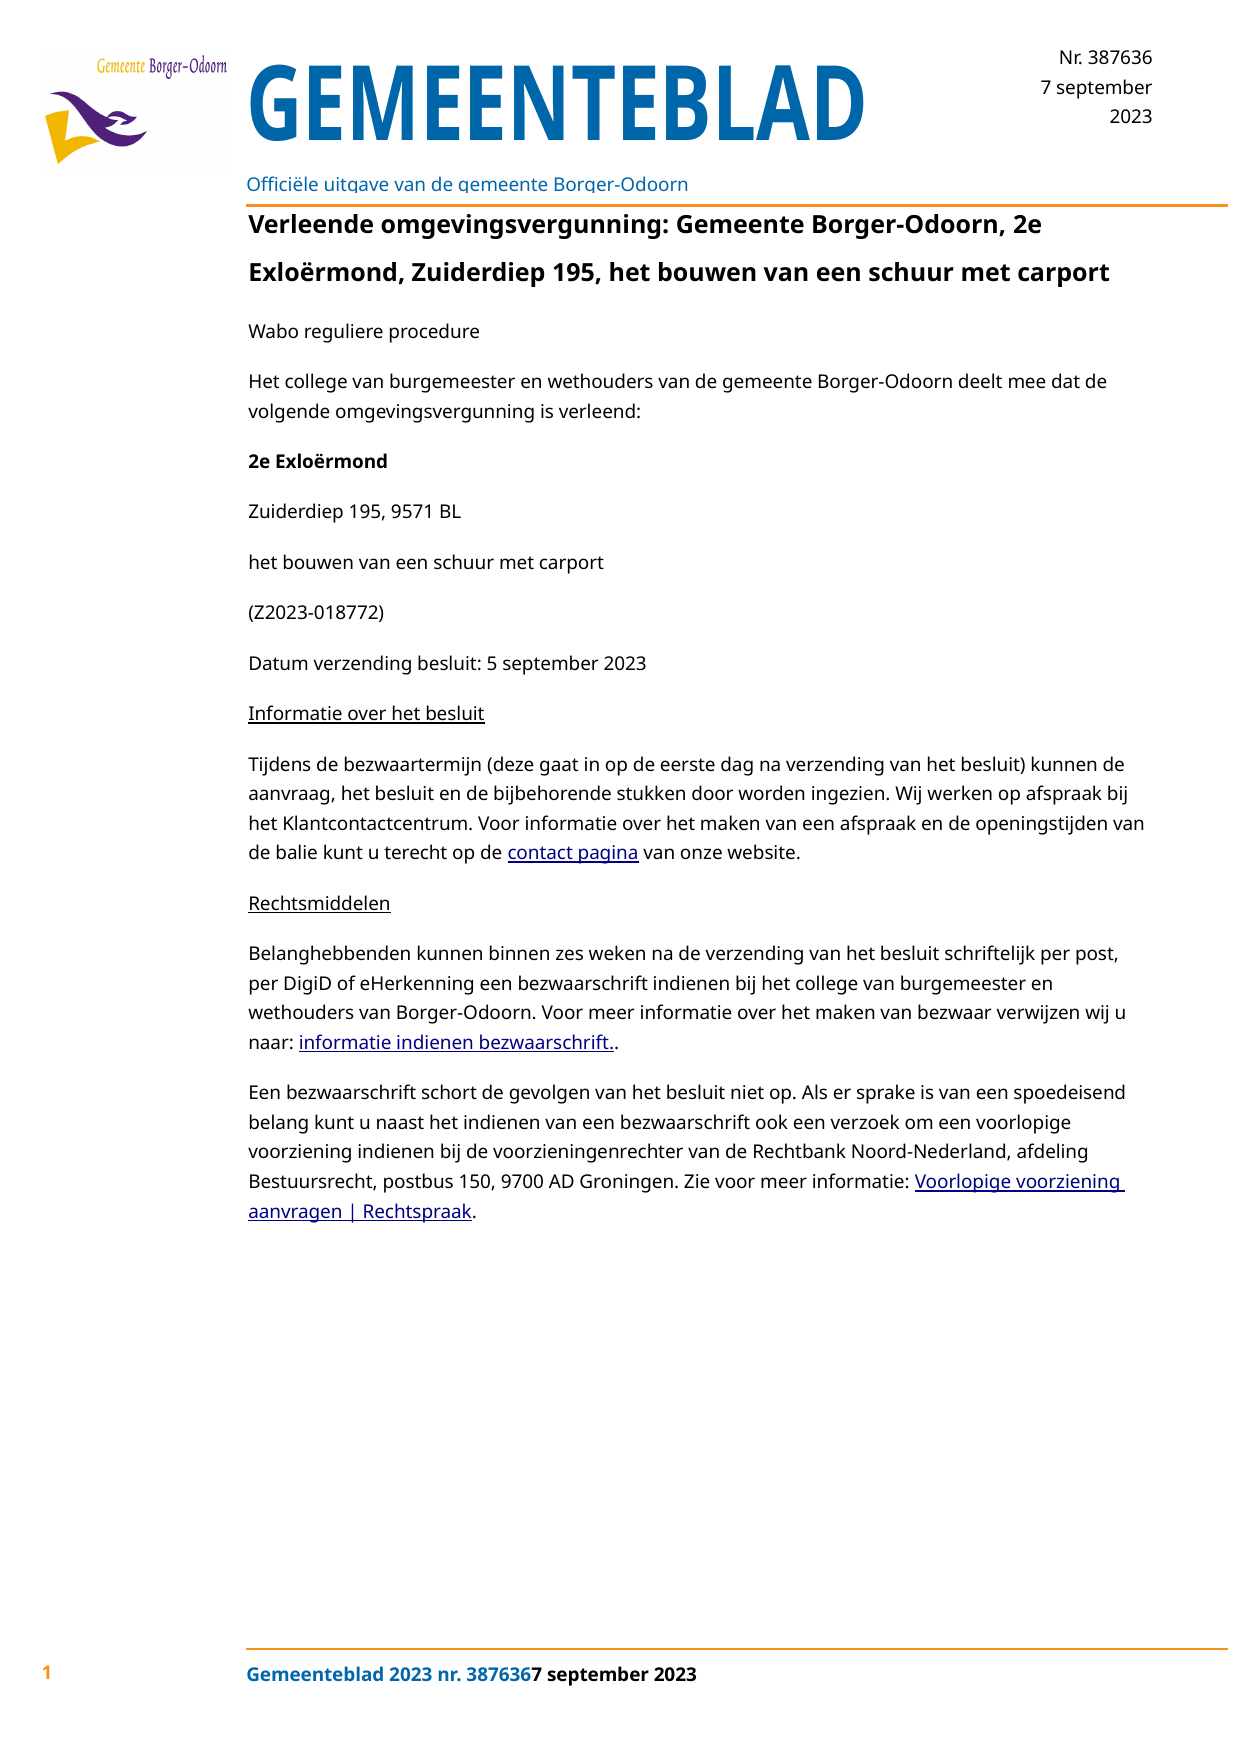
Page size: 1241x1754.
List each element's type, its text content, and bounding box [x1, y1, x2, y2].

text Rechtsmiddelen [248, 890, 1152, 916]
text Het college van burgemeester en wethouders van de gemeente Borger-Odoorn deelt mee dat de volgende omgevingsvergunning is verleend: [248, 368, 1152, 424]
text Verleende omgevingsvergunning: Gemeente Borger-Odoorn, 2e Exloërmond, Zuiderdiep 195, het bouwen van een schuur met carport [248, 207, 1152, 288]
text 2e Exloërmond [248, 448, 1152, 474]
picture [41, 47, 231, 172]
text Belanghebbenden kunnen binnen zes weken na de verzending van het besluit schriftelijk per post, per DigiD of eHerkenning een bezwaarschrift indienen bij het college van burgemeester en wethouders van Borger-Odoorn. Voor meer informatie over het maken van bezwaar verwijzen wij u naar: informatie indienen bezwaarschrift.. [248, 940, 1152, 1055]
text (Z2023-018772) [248, 599, 1152, 625]
text Informatie over het besluit [248, 700, 1152, 726]
text Zuiderdiep 195, 9571 BL [248, 499, 1152, 524]
text Wabo reguliere procedure [248, 318, 1152, 344]
text Een bezwaarschrift schort de gevolgen van het besluit niet op. Als er sprake is van een spoedeisend belang kunt u naast het indienen van een bezwaarschrift ook een verzoek om een voorlopige voorziening indienen bij de voorzieningenrechter van de Rechtbank Noord-Nederland, afdeling Bestuursrecht, postbus 150, 9700 AD Groningen. Zie voor meer informatie: Voorlopige voorziening aanvragen | Rechtspraak. [248, 1079, 1152, 1224]
text Datum verzending besluit: 5 september 2023 [248, 650, 1152, 676]
text het bouwen van een schuur met carport [248, 549, 1152, 575]
text Tijdens de bezwaartermijn (deze gaat in op de eerste dag na verzending van het besluit) kunnen de aanvraag, het besluit en de bijbehorende stukken door worden ingezien. Wij werken op afspraak bij het Klantcontactcentrum. Voor informatie over het maken van een afspraak en de openingstijden van de balie kunt u terecht op de contact pagina van onze website. [248, 751, 1152, 865]
